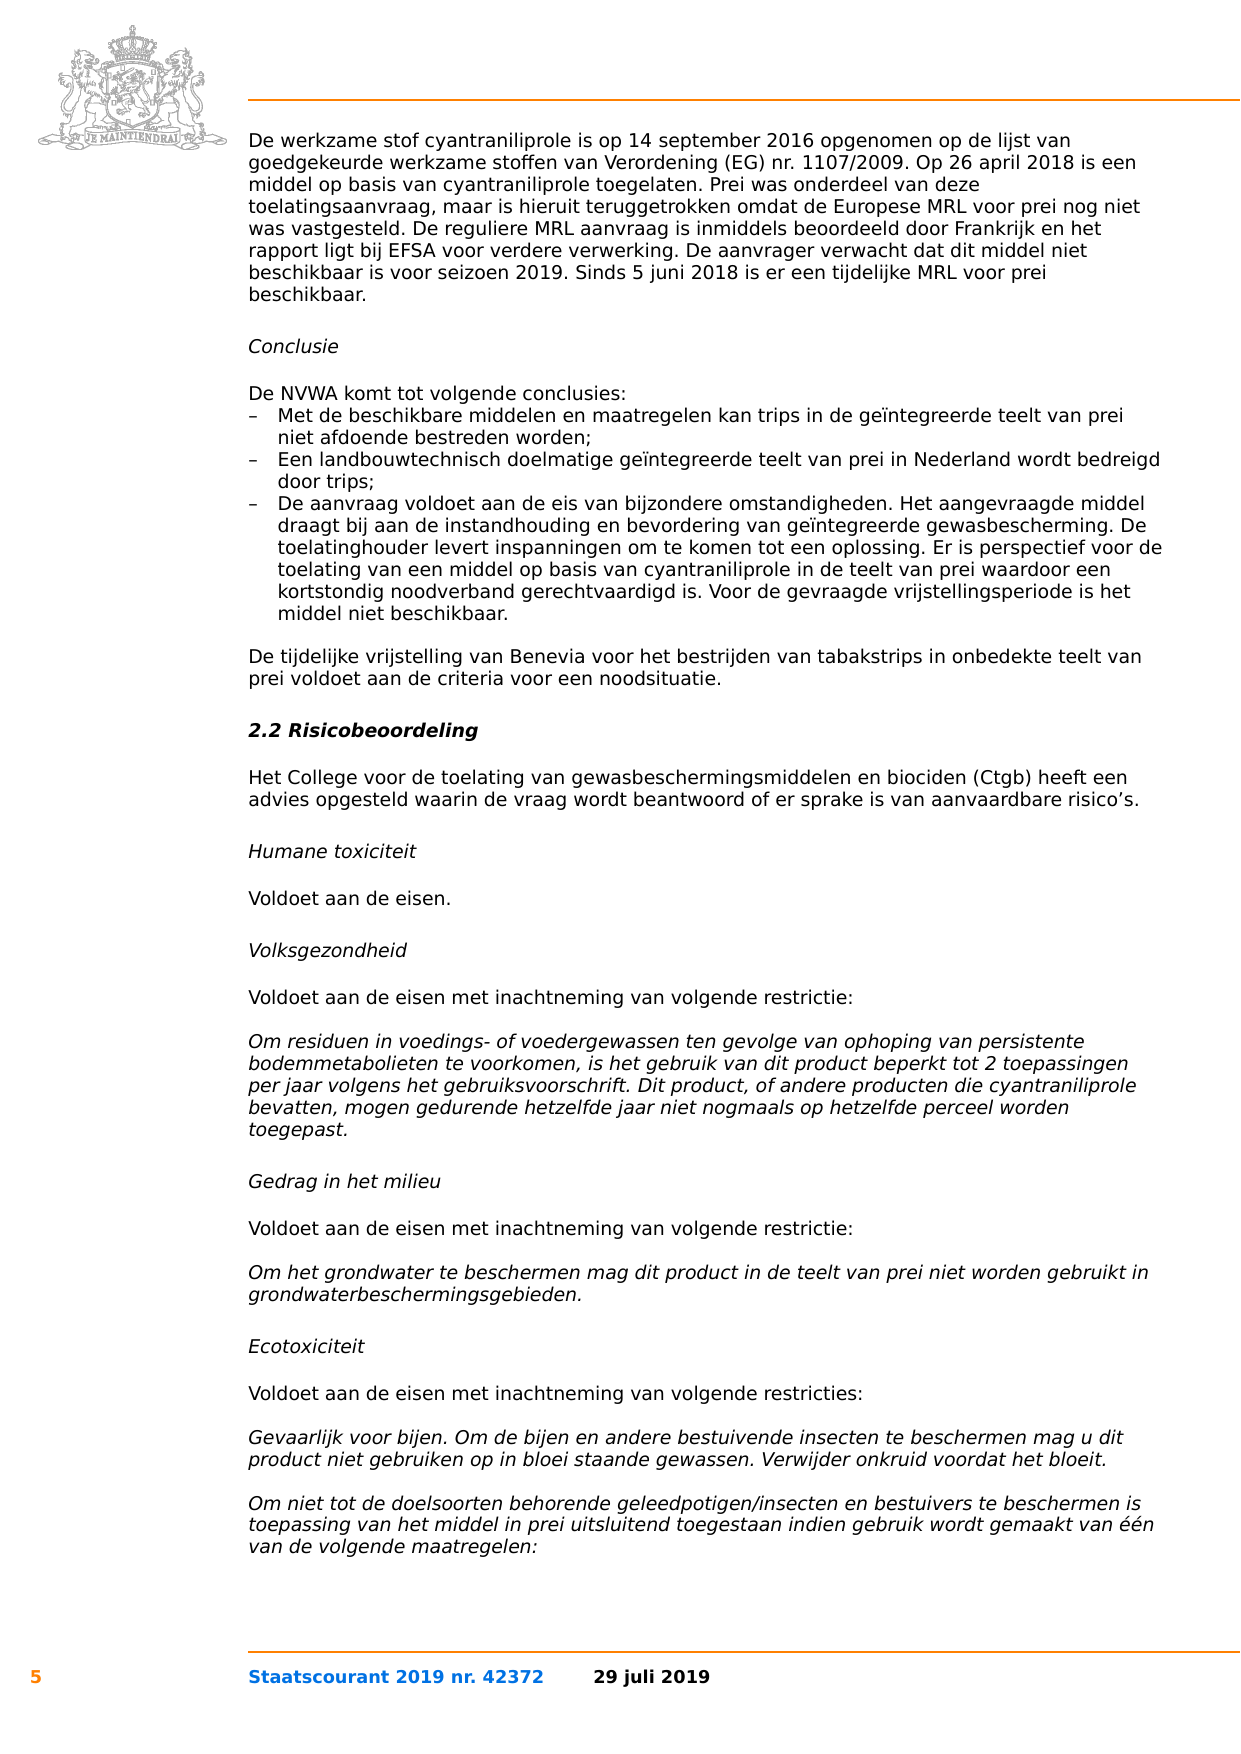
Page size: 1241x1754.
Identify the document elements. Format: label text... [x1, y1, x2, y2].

subtitle Humane toxiciteit [248, 841, 1163, 863]
text – Een landbouwtechnisch doelmatige geïntegreerde teelt van prei in Nederland wordt bedreigd door trips; [248, 449, 1163, 493]
text De NVWA komt tot volgende conclusies: [248, 383, 1163, 405]
text Voldoet aan de eisen met inachtneming van volgende restrictie: [248, 1218, 1163, 1240]
text Voldoet aan de eisen met inachtneming van volgende restrictie: [248, 987, 1163, 1009]
picture [38, 25, 227, 150]
subtitle Volksgezondheid [248, 940, 1163, 962]
text – De aanvraag voldoet aan de eis van bijzondere omstandigheden. Het aangevraagde middel draagt bij aan de instandhouding en bevordering van geïntegreerde gewasbescherming. De toelatinghouder levert inspanningen om te komen tot een oplossing. Er is perspectief voor de toelating van een middel op basis van cyantraniliprole in de teelt van prei waardoor een kortstondig noodverband gerechtvaardigd is. Voor de gevraagde vrijstellingsperiode is het middel niet beschikbaar. [248, 493, 1163, 624]
subtitle Gedrag in het milieu [248, 1171, 1163, 1193]
text Gevaarlijk voor bijen. Om de bijen en andere bestuivende insecten te beschermen mag u dit product niet gebruiken op in bloei staande gewassen. Verwijder onkruid voordat het bloeit. [248, 1427, 1163, 1471]
text Het College voor de toelating van gewasbeschermingsmiddelen en biociden (Ctgb) heeft een advies opgesteld waarin de vraag wordt beantwoord of er sprake is van aanvaardbare risico’s. [248, 767, 1163, 811]
text – Met de beschikbare middelen en maatregelen kan trips in de geïntegreerde teelt van prei niet afdoende bestreden worden; [248, 405, 1163, 449]
text Om het grondwater te beschermen mag dit product in de teelt van prei niet worden gebruikt in grondwaterbeschermingsgebieden. [248, 1262, 1163, 1306]
text Voldoet aan de eisen. [248, 888, 1163, 910]
text Om niet tot de doelsoorten behorende geleedpotigen/insecten en bestuivers te beschermen is toepassing van het middel in prei uitsluitend toegestaan indien gebruik wordt gemaakt van één van de volgende maatregelen: [248, 1492, 1163, 1558]
subtitle Ecotoxiciteit [248, 1336, 1163, 1358]
text Om residuen in voedings- of voedergewassen ten gevolge van ophoping van persistente bodemmetabolieten te voorkomen, is het gebruik van dit product beperkt tot 2 toepassingen per jaar volgens het gebruiksvoorschrift. Dit product, of andere producten die cyantraniliprole bevatten, mogen gedurende hetzelfde jaar niet nogmaals op hetzelfde perceel worden toegepast. [248, 1031, 1163, 1141]
text Voldoet aan de eisen met inachtneming van volgende restricties: [248, 1383, 1163, 1405]
subtitle 2.2 Risicobeoordeling [248, 720, 1163, 742]
subtitle Conclusie [248, 336, 1163, 358]
text De werkzame stof cyantraniliprole is op 14 september 2016 opgenomen op de lijst van goedgekeurde werkzame stoffen van Verordening (EG) nr. 1107/2009. Op 26 april 2018 is een middel op basis van cyantraniliprole toegelaten. Prei was onderdeel van deze toelatingsaanvraag, maar is hieruit teruggetrokken omdat de Europese MRL voor prei nog niet was vastgesteld. De reguliere MRL aanvraag is inmiddels beoordeeld door Frankrijk en het rapport ligt bij EFSA voor verdere verwerking. De aanvrager verwacht dat dit middel niet beschikbaar is voor seizoen 2019. Sinds 5 juni 2018 is er een tijdelijke MRL voor prei beschikbaar. [248, 130, 1163, 306]
text De tijdelijke vrijstelling van Benevia voor het bestrijden van tabakstrips in onbedekte teelt van prei voldoet aan de criteria voor een noodsituatie. [248, 646, 1163, 690]
